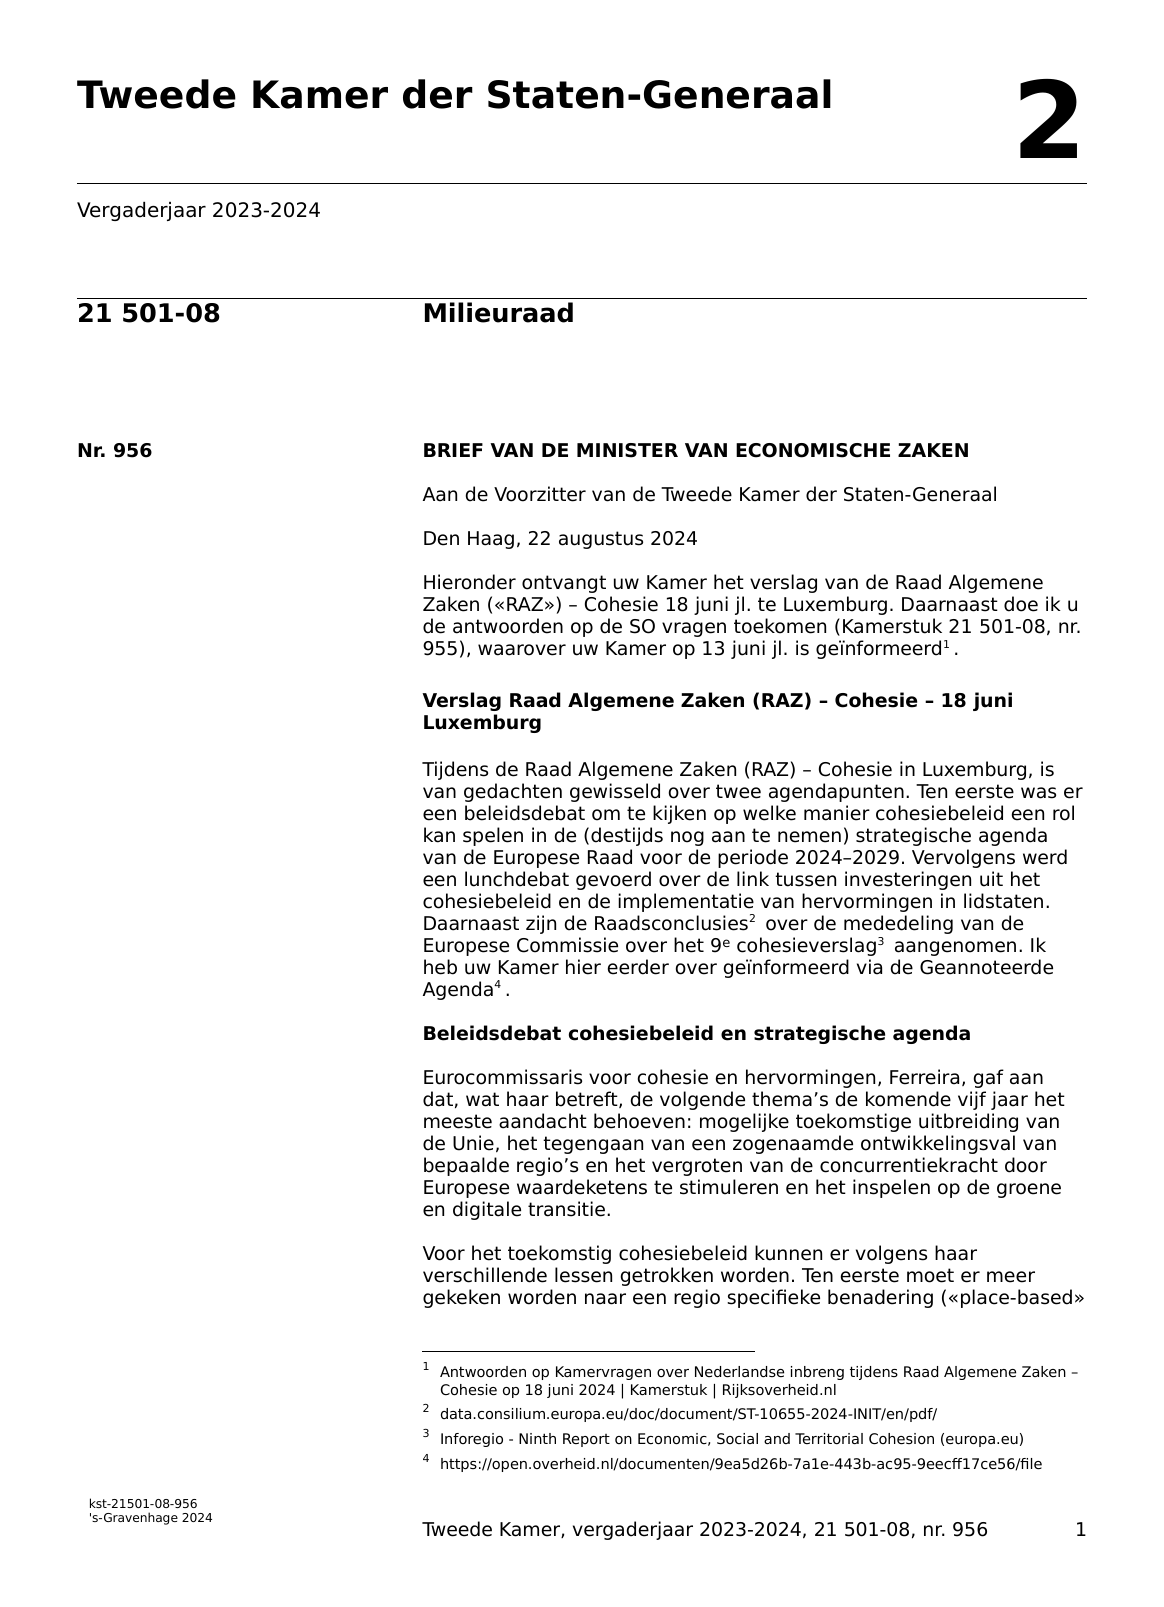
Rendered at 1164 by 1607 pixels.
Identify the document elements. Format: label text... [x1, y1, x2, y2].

table_header 2 [886, 59, 1087, 183]
text Voor het toekomstig cohesiebeleid kunnen er volgens haar verschillende lessen getrokken worden. Ten eerste moet er meer gekeken worden naar een regio specifieke benadering («place-based» [422, 1243, 1087, 1309]
text Aan de Voorzitter van de Tweede Kamer der Staten-Generaal [422, 484, 1087, 506]
text Antwoorden op Kamervragen over Nederlandse inbreng tijdens Raad Algemene Zaken – Cohesie op 18 juni 2024 | Kamerstuk | Rijksoverheid.nl [422, 1360, 1087, 1399]
subtitle 21 501-08 Milieuraad [77, 299, 1087, 329]
table_header Tweede Kamer der Staten-Generaal [77, 59, 886, 183]
subtitle Verslag Raad Algemene Zaken (RAZ) – Cohesie – 18 juni Luxemburg [422, 690, 1087, 734]
text kst-21501-08-956 [88, 1497, 323, 1511]
text Eurocommissaris voor cohesie en hervormingen, Ferreira, gaf aan dat, wat haar betreft, de volgende thema’s de komende vijf jaar het meeste aandacht behoeven: mogelijke toekomstige uitbreiding van de Unie, het tegengaan van een zogenaamde ontwikkelingsval van bepaalde regio’s en het vergroten van de concurrentiekracht door Europese waardeketens te stimuleren en het inspelen op de groene en digitale transitie. [422, 1067, 1087, 1221]
text Hieronder ontvangt uw Kamer het verslag van de Raad Algemene Zaken («RAZ») – Cohesie 18 juni jl. te Luxemburg. Daarnaast doe ik u de antwoorden op de SO vragen toekomen (Kamerstuk 21 501-08, nr. 955), waarover uw Kamer op 13 juni jl. is geïnformeerd. [422, 572, 1087, 660]
text Inforegio - Ninth Report on Economic, Social and Territorial Cohesion (europa.eu) [422, 1427, 1087, 1449]
text Tijdens de Raad Algemene Zaken (RAZ) – Cohesie in Luxemburg, is van gedachten gewisseld over twee agendapunten. Ten eerste was er een beleidsdebat om te kijken op welke manier cohesiebeleid een rol kan spelen in de (destijds nog aan te nemen) strategische agenda van de Europese Raad voor de periode 2024–2029. Vervolgens werd een lunchdebat gevoerd over de link tussen investeringen uit het cohesiebeleid en de implementatie van hervormingen in lidstaten. Daarnaast zijn de Raadsconclusies over de mededeling van de Europese Commissie over het 9e cohesieverslag aangenomen. Ik heb uw Kamer hier eerder over geïnformeerd via de Geannoteerde Agenda. [422, 759, 1087, 1001]
table_cell Vergaderjaar 2023-2024 [77, 184, 1087, 298]
text Den Haag, 22 augustus 2024 [422, 528, 1087, 550]
text https://open.overheid.nl/documenten/9ea5d26b-7a1e-443b-ac95-9eecff17ce56/file [422, 1452, 1087, 1474]
subtitle Beleidsdebat cohesiebeleid en strategische agenda [422, 1023, 1087, 1045]
text data.consilium.europa.eu/doc/document/ST-10655-2024-INIT/en/pdf/ [422, 1402, 1087, 1424]
text 's-Gravenhage 2024 [88, 1511, 323, 1525]
subtitle Nr. 956 BRIEF VAN DE MINISTER VAN ECONOMISCHE ZAKEN [77, 440, 1087, 462]
